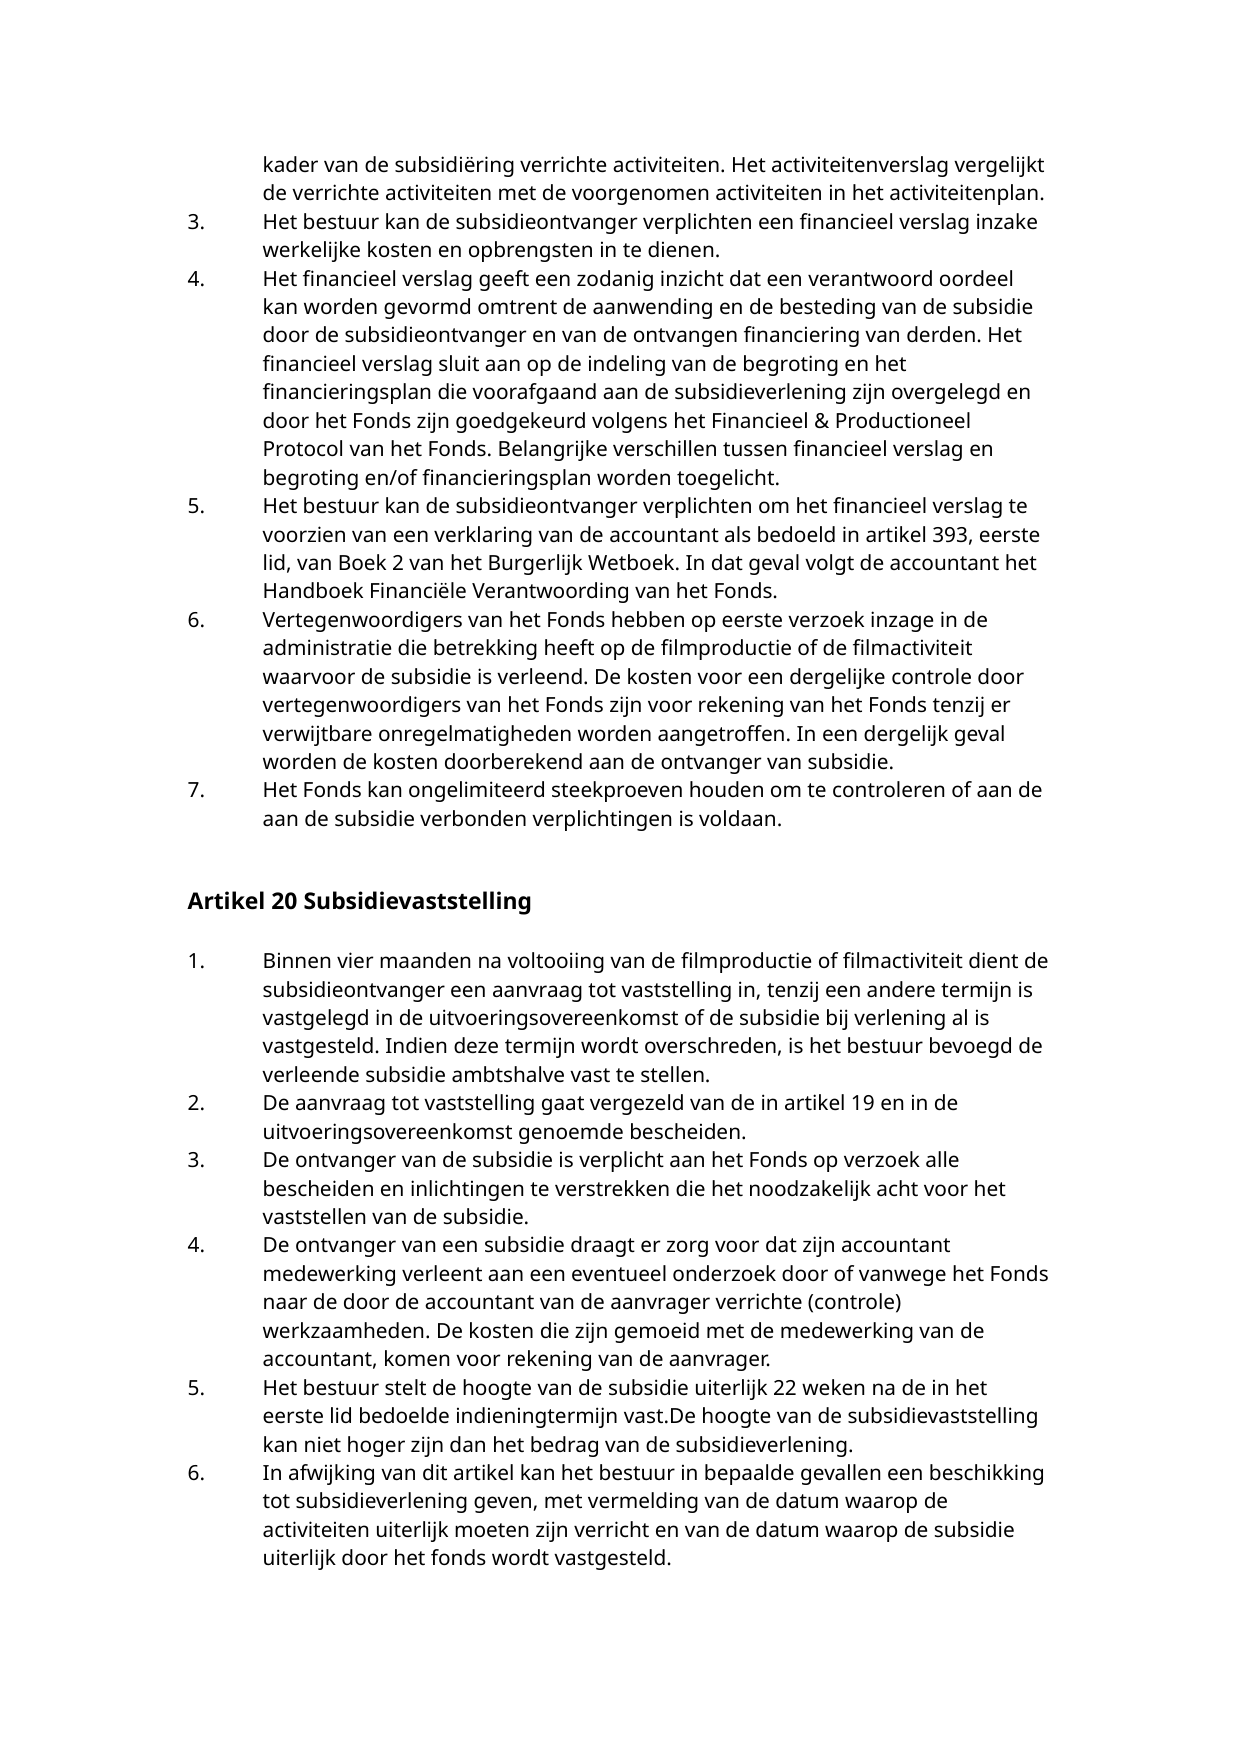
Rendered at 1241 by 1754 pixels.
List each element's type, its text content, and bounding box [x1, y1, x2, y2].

list De aanvraag tot vaststelling gaat vergezeld van de in artikel 19 en in de uitvoeringsovereenkomst genoemde bescheiden. [187, 1088, 1053, 1145]
list Vertegenwoordigers van het Fonds hebben op eerste verzoek inzage in de administratie die betrekking heeft op de filmproductie of de filmactiviteit waarvoor de subsidie is verleend. De kosten voor een dergelijke controle door vertegenwoordigers van het Fonds zijn voor rekening van het Fonds tenzij er verwijtbare onregelmatigheden worden aangetroffen. In een dergelijk geval worden de kosten doorberekend aan de ontvanger van subsidie. [187, 605, 1053, 776]
list Het bestuur kan de subsidieontvanger verplichten een financieel verslag inzake werkelijke kosten en opbrengsten in te dienen. [187, 207, 1053, 264]
list kader van de subsidiëring verrichte activiteiten. Het activiteitenverslag vergelijkt de verrichte activiteiten met de voorgenomen activiteiten in het activiteitenplan. [187, 150, 1053, 207]
list Binnen vier maanden na voltooiing van de filmproductie of filmactiviteit dient de subsidieontvanger een aanvraag tot vaststelling in, tenzij een andere termijn is vastgelegd in de uitvoeringsovereenkomst of de subsidie bij verlening al is vastgesteld. Indien deze termijn wordt overschreden, is het bestuur bevoegd de verleende subsidie ambtshalve vast te stellen. [187, 946, 1053, 1088]
list Het bestuur kan de subsidieontvanger verplichten om het financieel verslag te voorzien van een verklaring van de accountant als bedoeld in artikel 393, eerste lid, van Boek 2 van het Burgerlijk Wetboek. In dat geval volgt de accountant het Handboek Financiële Verantwoording van het Fonds. [187, 491, 1053, 605]
list Het Fonds kan ongelimiteerd steekproeven houden om te controleren of aan de aan de subsidie verbonden verplichtingen is voldaan. [187, 776, 1053, 832]
list De ontvanger van de subsidie is verplicht aan het Fonds op verzoek alle bescheiden en inlichtingen te verstrekken die het noodzakelijk acht voor het vaststellen van de subsidie. [187, 1145, 1053, 1231]
list Het financieel verslag geeft een zodanig inzicht dat een verantwoord oordeel kan worden gevormd omtrent de aanwending en de besteding van de subsidie door de subsidieontvanger en van de ontvangen financiering van derden. Het financieel verslag sluit aan op de indeling van de begroting en het financieringsplan die voorafgaand aan de subsidieverlening zijn overgelegd en door het Fonds zijn goedgekeurd volgens het Financieel & Productioneel Protocol van het Fonds. Belangrijke verschillen tussen financieel verslag en begroting en/of financieringsplan worden toegelicht. [187, 264, 1053, 491]
list Het bestuur stelt de hoogte van de subsidie uiterlijk 22 weken na de in het eerste lid bedoelde indieningtermijn vast.De hoogte van de subsidievaststelling kan niet hoger zijn dan het bedrag van de subsidieverlening. [187, 1373, 1053, 1458]
subtitle Artikel 20 Subsidievaststelling [187, 885, 1053, 916]
list In afwijking van dit artikel kan het bestuur in bepaalde gevallen een beschikking tot subsidieverlening geven, met vermelding van de datum waarop de activiteiten uiterlijk moeten zijn verricht en van de datum waarop de subsidie uiterlijk door het fonds wordt vastgesteld. [187, 1458, 1053, 1572]
list De ontvanger van een subsidie draagt er zorg voor dat zijn accountant medewerking verleent aan een eventueel onderzoek door of vanwege het Fonds naar de door de accountant van de aanvrager verrichte (controle) werkzaamheden. De kosten die zijn gemoeid met de medewerking van de accountant, komen voor rekening van de aanvrager. [187, 1231, 1053, 1373]
